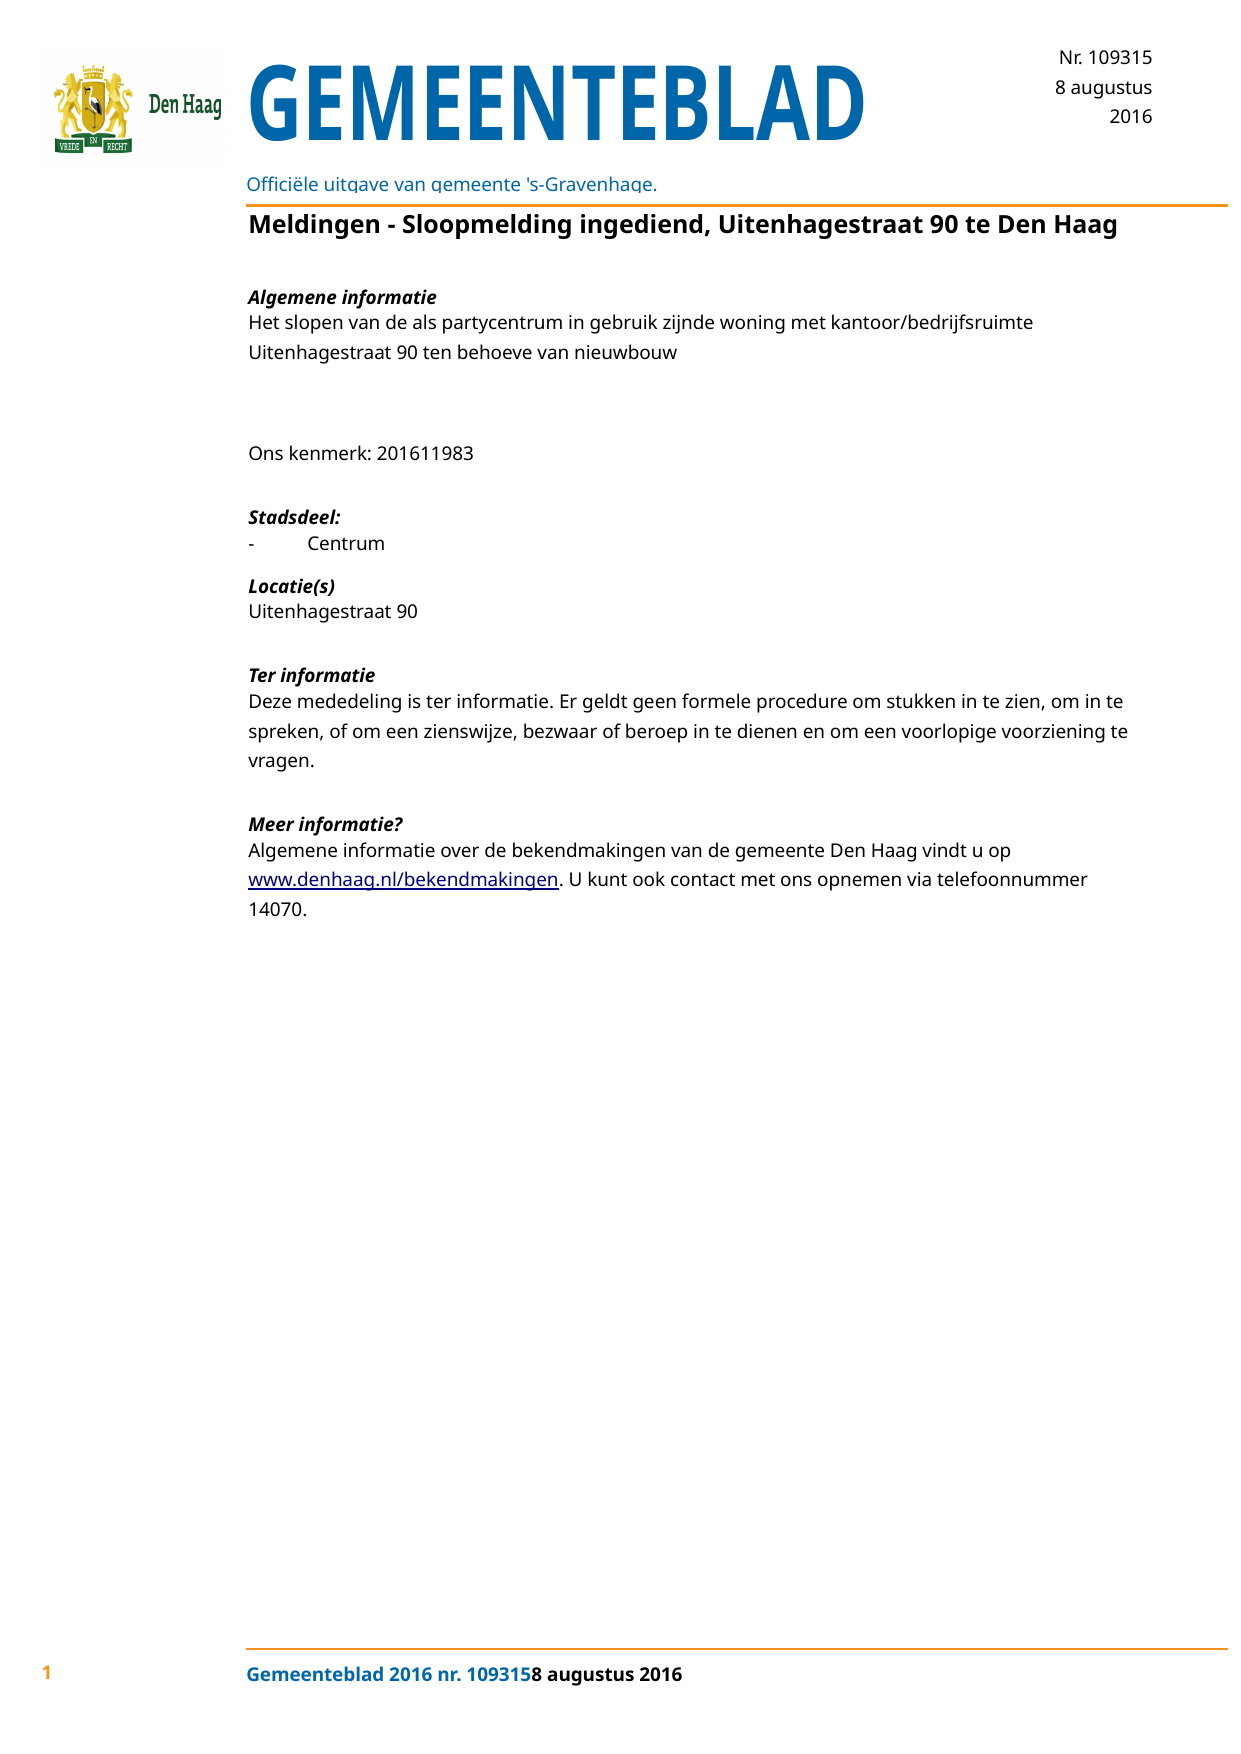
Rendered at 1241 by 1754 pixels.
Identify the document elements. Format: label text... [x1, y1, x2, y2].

picture [41, 47, 231, 172]
text Algemene informatie over de bekendmakingen van de gemeente Den Haag vindt u op www.denhaag.nl/bekendmakingen. U kunt ook contact met ons opnemen via telefoonnummer 14070. [248, 837, 1152, 922]
text Uitenhagestraat 90 [248, 598, 1152, 624]
text Deze mededeling is ter informatie. Er geldt geen formele procedure om stukken in te zien, om in te spreken, of om een zienswijze, bezwaar of beroep in te dienen en om een voorlopige voorziening te vragen. [248, 688, 1152, 773]
text Stadsdeel: [248, 504, 1152, 530]
text Meldingen - Sloopmelding ingediend, Uitenhagestraat 90 te Den Haag [248, 207, 1152, 241]
list Centrum [248, 530, 1152, 555]
text Ter informatie [248, 662, 1152, 688]
text Het slopen van de als partycentrum in gebruik zijnde woning met kantoor/bedrijfsruimte Uitenhagestraat 90 ten behoeve van nieuwbouw [248, 309, 1152, 365]
text Meer informatie? [248, 811, 1152, 837]
text Ons kenmerk: 201611983 [248, 440, 1152, 466]
text Algemene informatie [248, 284, 1152, 309]
text Locatie(s) [248, 573, 1152, 598]
